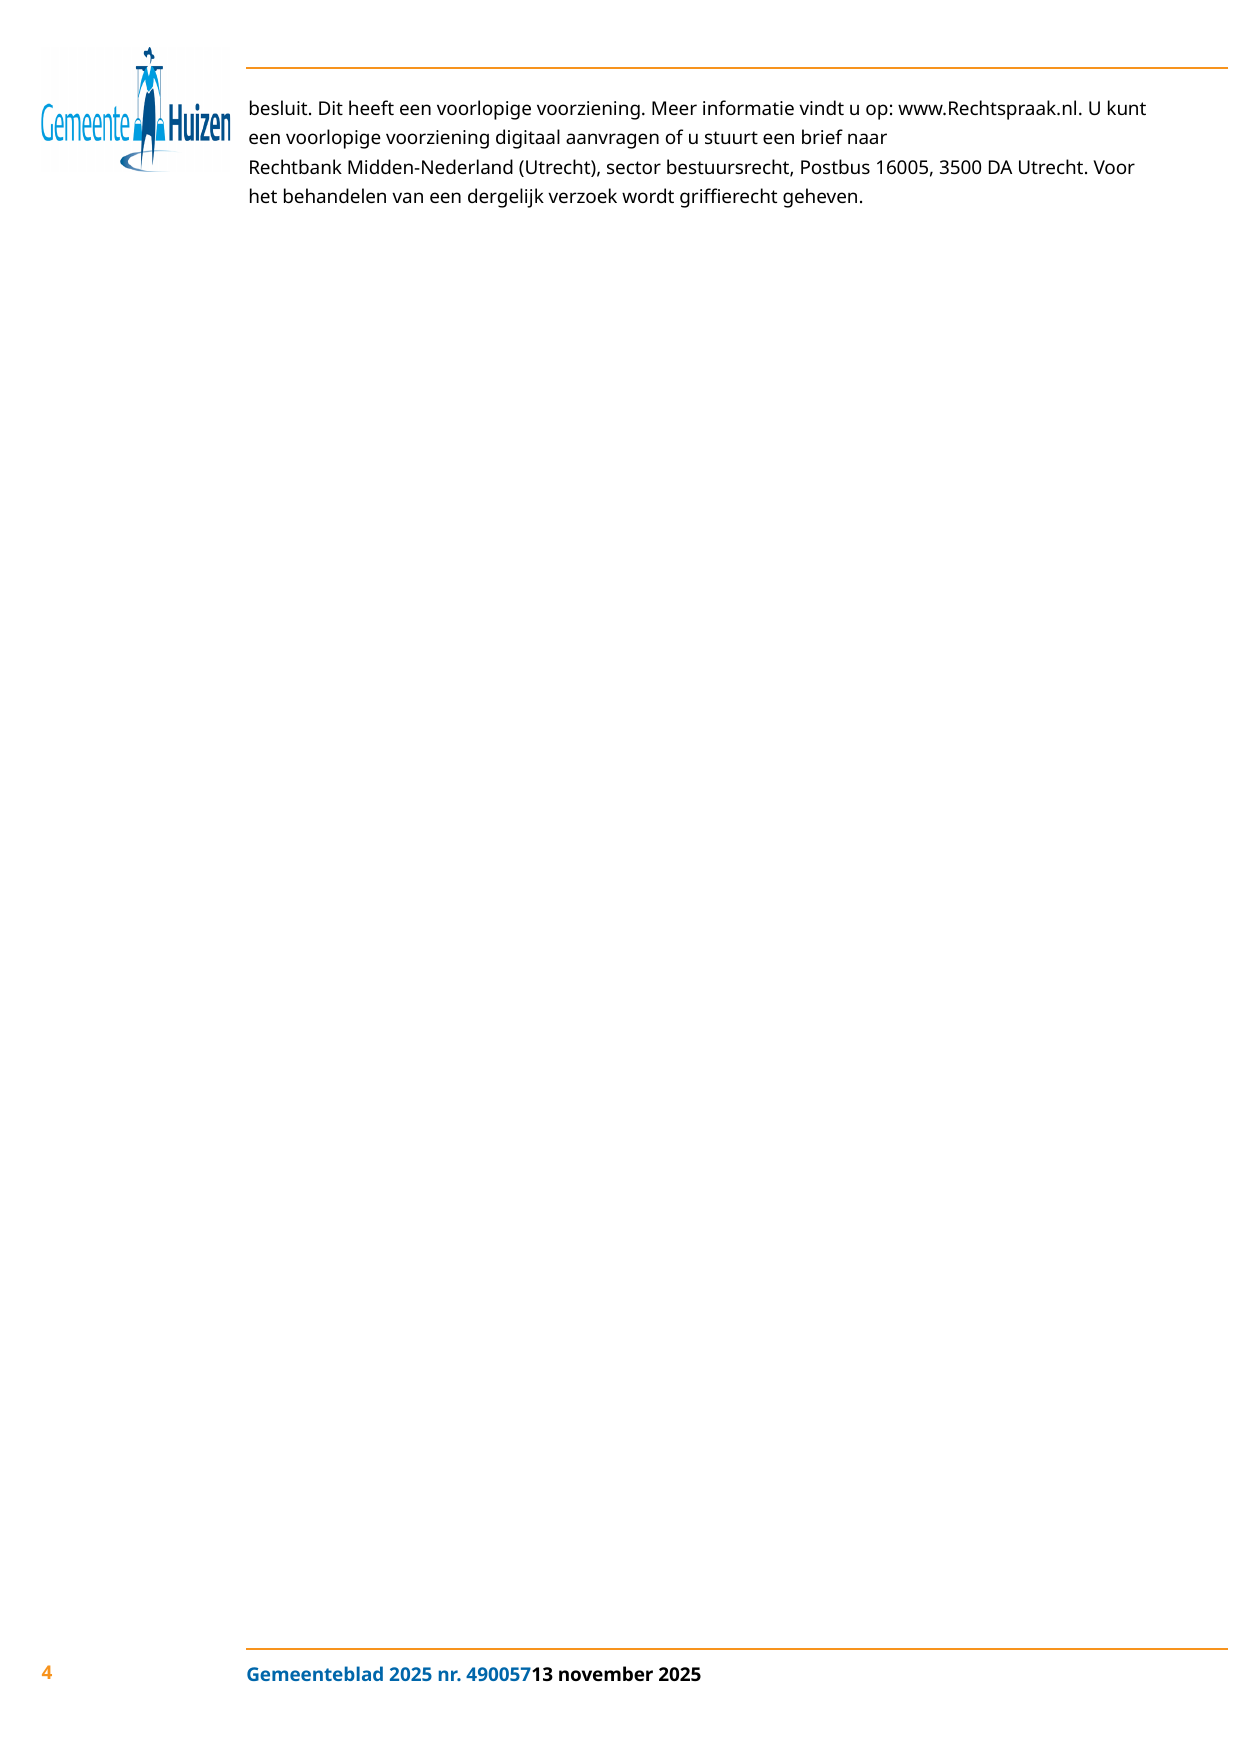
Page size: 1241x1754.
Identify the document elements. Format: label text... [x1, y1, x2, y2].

picture [41, 47, 231, 172]
text Rechtbank Midden-Nederland (Utrecht), sector bestuursrecht, Postbus 16005, 3500 DA Utrecht. Voor het behandelen van een dergelijk verzoek wordt griffierecht geheven. [248, 154, 1152, 209]
text besluit. Dit heeft een voorlopige voorziening. Meer informatie vindt u op: www.Rechtspraak.nl. U kunt een voorlopige voorziening digitaal aanvragen of u stuurt een brief naar [248, 95, 1152, 150]
